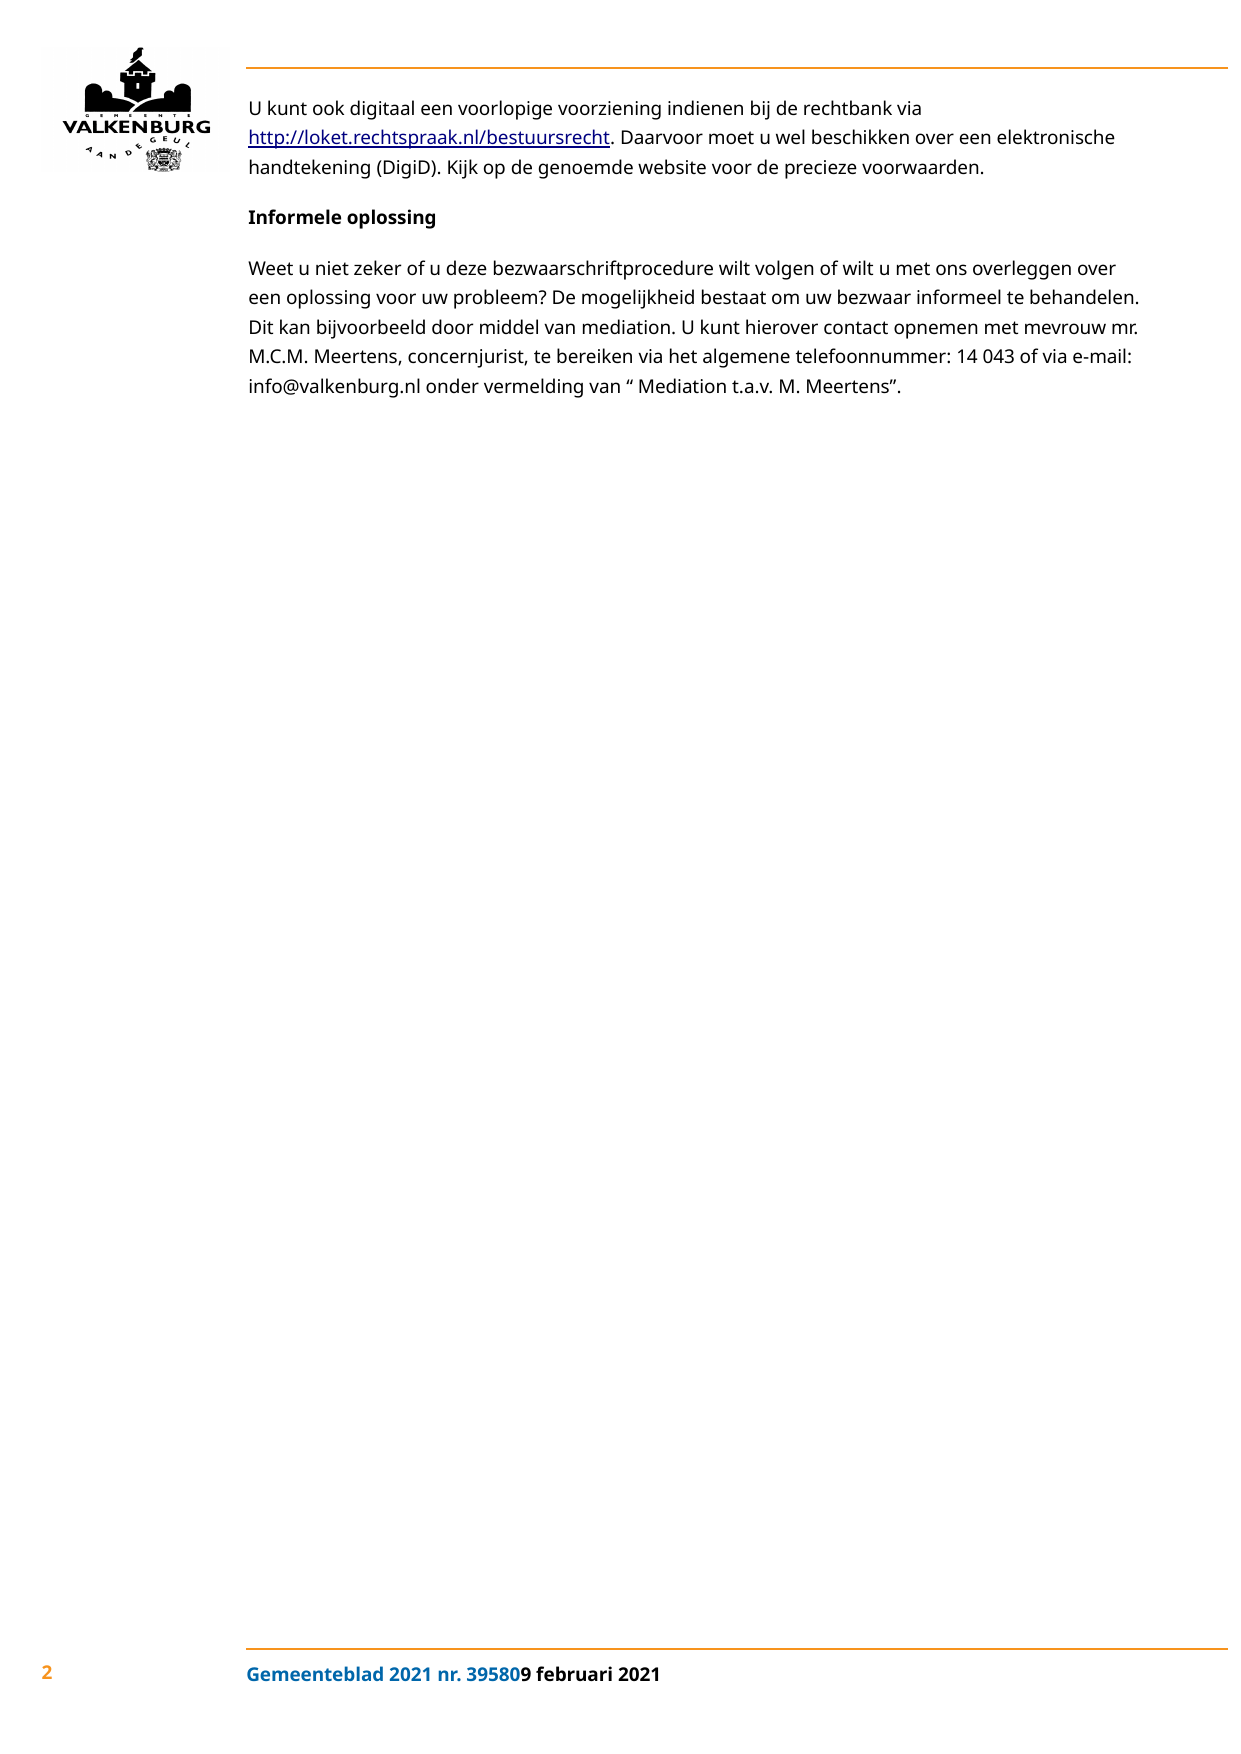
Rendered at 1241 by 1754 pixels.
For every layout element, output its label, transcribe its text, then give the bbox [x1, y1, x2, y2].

text Informele oplossing [248, 204, 1152, 230]
picture [41, 47, 231, 172]
text U kunt ook digitaal een voorlopige voorziening indienen bij de rechtbank via http://loket.rechtspraak.nl/bestuursrecht. Daarvoor moet u wel beschikken over een elektronische handtekening (DigiD). Kijk op de genoemde website voor de precieze voorwaarden. [248, 95, 1152, 180]
text Weet u niet zeker of u deze bezwaarschriftprocedure wilt volgen of wilt u met ons overleggen over een oplossing voor uw probleem? De mogelijkheid bestaat om uw bezwaar informeel te behandelen. Dit kan bijvoorbeeld door middel van mediation. U kunt hierover contact opnemen met mevrouw mr. M.C.M. Meertens, concernjurist, te bereiken via het algemene telefoonnummer: 14 043 of via e-mail: info@valkenburg.nl onder vermelding van “ Mediation t.a.v. M. Meertens”. [248, 255, 1152, 399]
